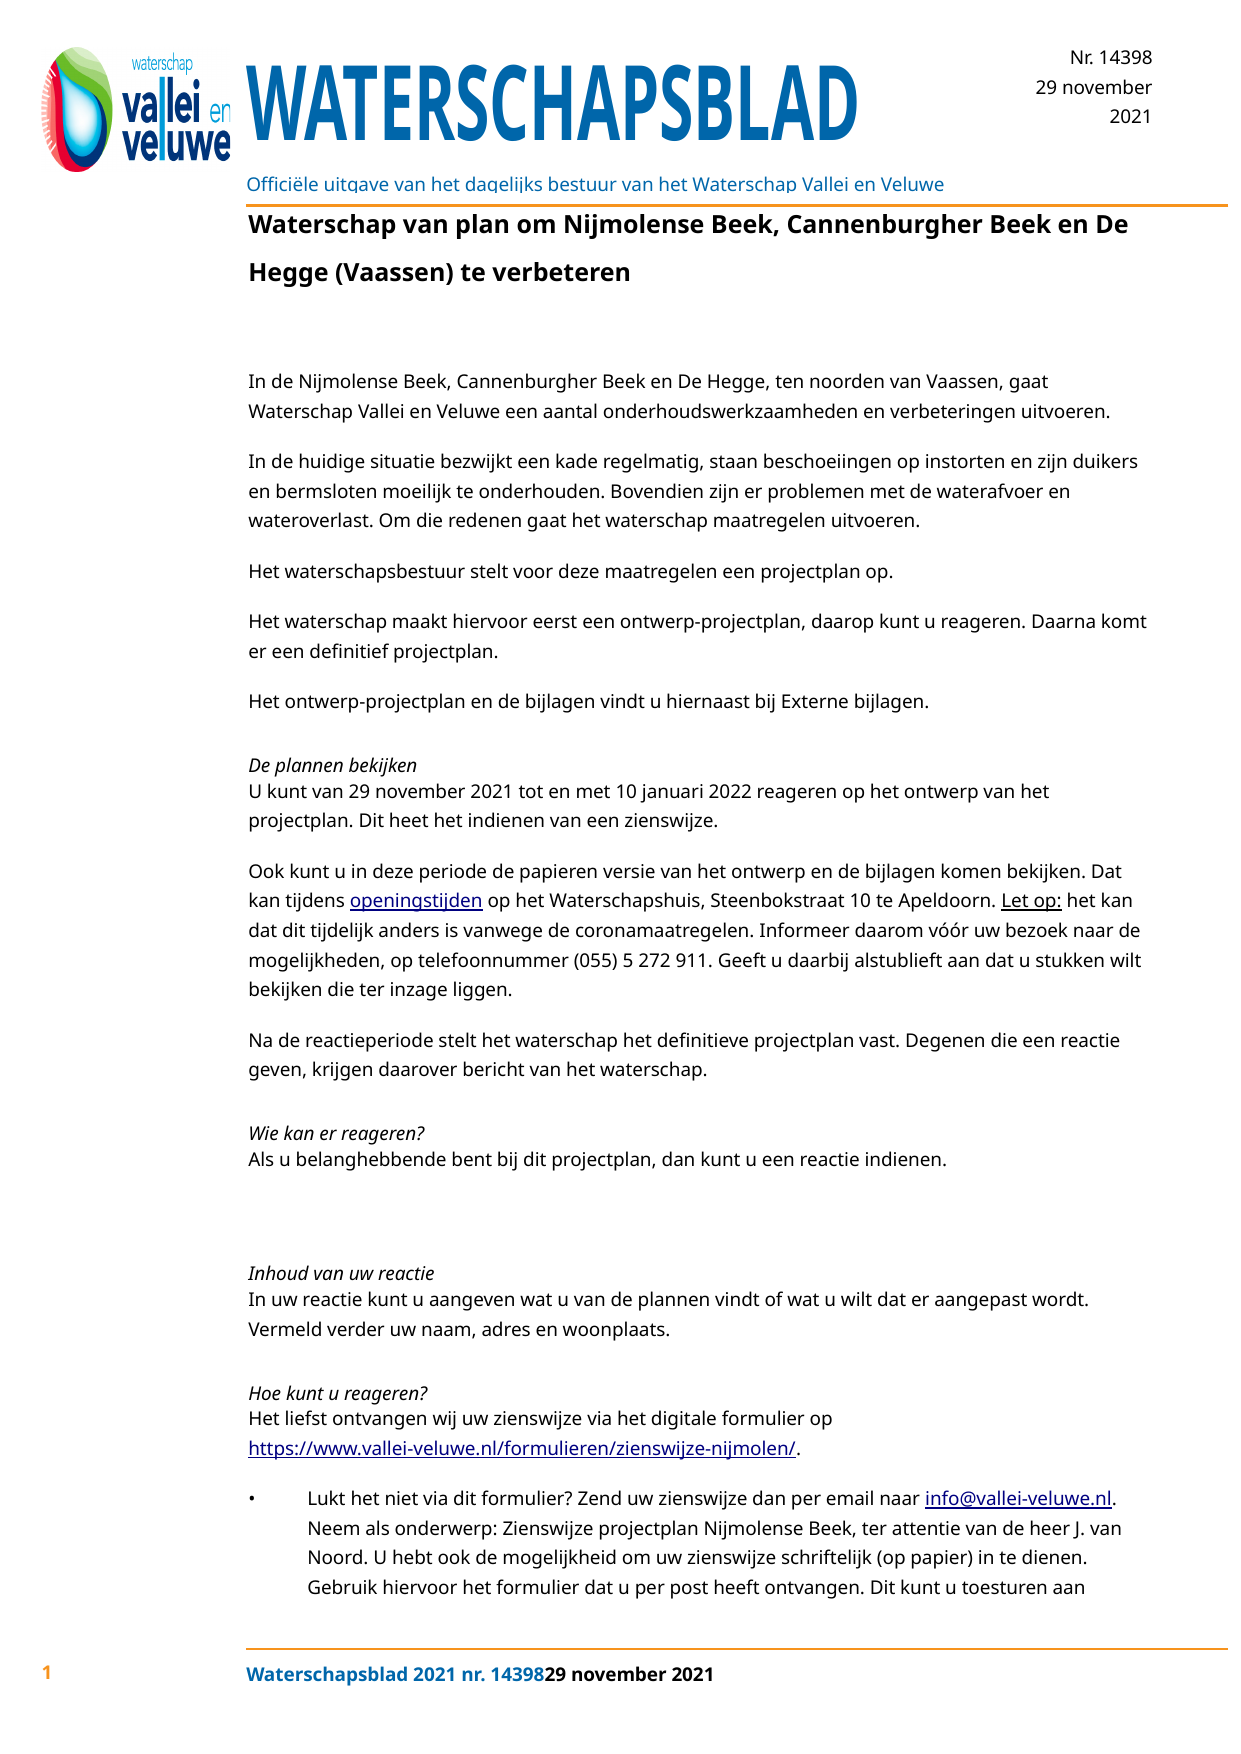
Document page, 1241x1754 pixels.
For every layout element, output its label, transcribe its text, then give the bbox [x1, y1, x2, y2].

text Als u belanghebbende bent bij dit projectplan, dan kunt u een reactie indienen. [248, 1146, 1152, 1172]
list Lukt het niet via dit formulier? Zend uw zienswijze dan per email naar info@vallei-veluwe.nl. Neem als onderwerp: Zienswijze projectplan Nijmolense Beek, ter attentie van de heer J. van Noord. U hebt ook de mogelijkheid om uw zienswijze schriftelijk (op papier) in te dienen. Gebruik hiervoor het formulier dat u per post heeft ontvangen. Dit kunt u toesturen aan [248, 1485, 1152, 1600]
text Wie kan er reageren? [248, 1120, 1152, 1146]
text U kunt van 29 november 2021 tot en met 10 januari 2022 reageren op het ontwerp van het projectplan. Dit heet het indienen van een zienswijze. [248, 778, 1152, 833]
picture [41, 47, 231, 172]
text Het ontwerp-projectplan en de bijlagen vindt u hiernaast bij Externe bijlagen. [248, 688, 1152, 714]
text Waterschap van plan om Nijmolense Beek, Cannenburgher Beek en De Hegge (Vaassen) te verbeteren [248, 207, 1152, 288]
text De plannen bekijken [248, 752, 1152, 778]
text Het liefst ontvangen wij uw zienswijze via het digitale formulier op https://www.vallei-veluwe.nl/formulieren/zienswijze-nijmolen/. [248, 1405, 1152, 1461]
text Het waterschapsbestuur stelt voor deze maatregelen een projectplan op. [248, 558, 1152, 584]
text In de Nijmolense Beek, Cannenburgher Beek en De Hegge, ten noorden van Vaassen, gaat Waterschap Vallei en Veluwe een aantal onderhoudswerkzaamheden en verbeteringen uitvoeren. [248, 368, 1152, 424]
text In de huidige situatie bezwijkt een kade regelmatig, staan beschoeiingen op instorten en zijn duikers en bermsloten moeilijk te onderhouden. Bovendien zijn er problemen met de waterafvoer en wateroverlast. Om die redenen gaat het waterschap maatregelen uitvoeren. [248, 448, 1152, 533]
text Het waterschap maakt hiervoor eerst een ontwerp-projectplan, daarop kunt u reageren. Daarna komt er een definitief projectplan. [248, 608, 1152, 664]
text Inhoud van uw reactie [248, 1260, 1152, 1286]
text Ook kunt u in deze periode de papieren versie van het ontwerp en de bijlagen komen bekijken. Dat kan tijdens openingstijden op het Waterschapshuis, Steenbokstraat 10 te Apeldoorn. Let op: het kan dat dit tijdelijk anders is vanwege de coronamaatregelen. Informeer daarom vóór uw bezoek naar de mogelijkheden, op telefoonnummer (055) 5 272 911. Geeft u daarbij alstublieft aan dat u stukken wilt bekijken die ter inzage liggen. [248, 858, 1152, 1002]
text In uw reactie kunt u aangeven wat u van de plannen vindt of wat u wilt dat er aangepast wordt. Vermeld verder uw naam, adres en woonplaats. [248, 1286, 1152, 1341]
text Na de reactieperiode stelt het waterschap het definitieve projectplan vast. Degenen die een reactie geven, krijgen daarover bericht van het waterschap. [248, 1027, 1152, 1082]
text Hoe kunt u reageren? [248, 1380, 1152, 1405]
